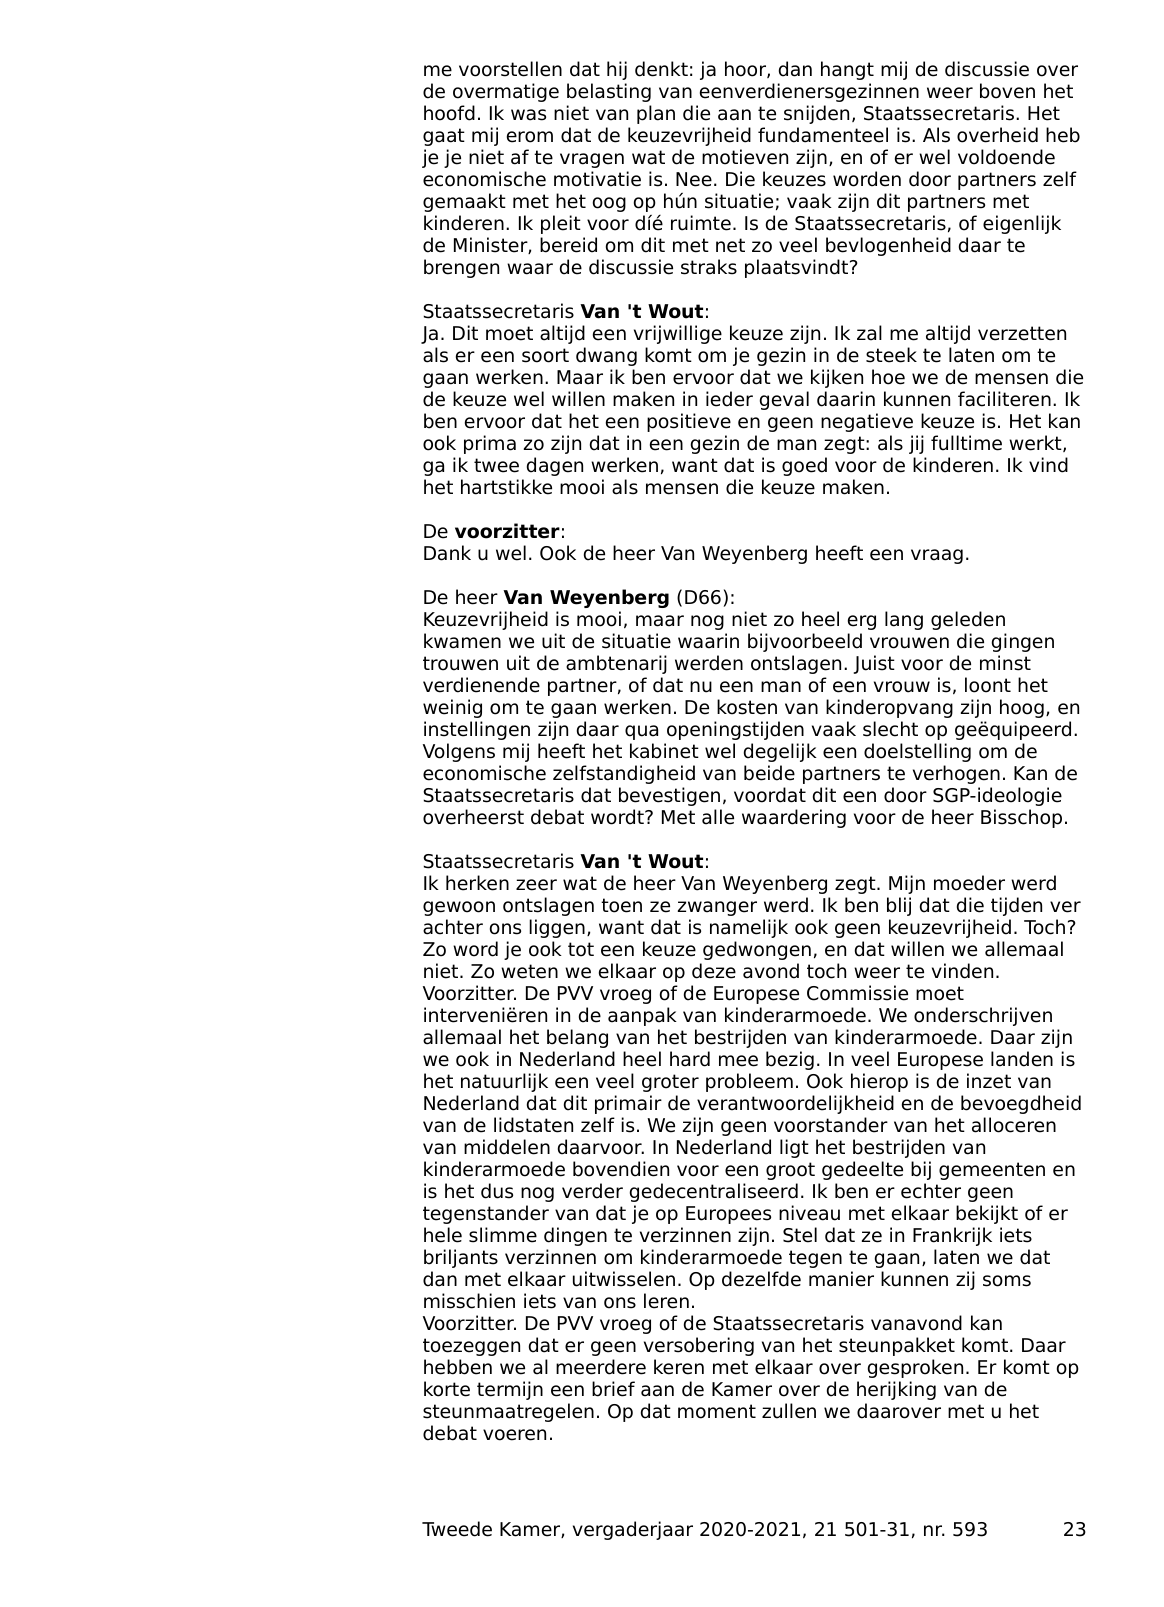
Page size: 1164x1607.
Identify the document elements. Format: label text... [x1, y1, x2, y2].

text Staatssecretaris Van 't Wout: [422, 301, 1087, 323]
text Voorzitter. De PVV vroeg of de Staatssecretaris vanavond kan toezeggen dat er geen versobering van het steunpakket komt. Daar hebben we al meerdere keren met elkaar over gesproken. Er komt op korte termijn een brief aan de Kamer over de herijking van de steunmaatregelen. Op dat moment zullen we daarover met u het debat voeren. [422, 1313, 1087, 1444]
text Dank u wel. Ook de heer Van Weyenberg heeft een vraag. [422, 543, 1087, 565]
text Keuzevrijheid is mooi, maar nog niet zo heel erg lang geleden kwamen we uit de situatie waarin bijvoorbeeld vrouwen die gingen trouwen uit de ambtenarij werden ontslagen. Juist voor de minst verdienende partner, of dat nu een man of een vrouw is, loont het weinig om te gaan werken. De kosten van kinderopvang zijn hoog, en instellingen zijn daar qua openingstijden vaak slecht op geëquipeerd. Volgens mij heeft het kabinet wel degelijk een doelstelling om de economische zelfstandigheid van beide partners te verhogen. Kan de Staatssecretaris dat bevestigen, voordat dit een door SGP-ideologie overheerst debat wordt? Met alle waardering voor de heer Bisschop. [422, 609, 1087, 829]
text De heer Van Weyenberg (D66): [422, 587, 1087, 609]
text Ja. Dit moet altijd een vrijwillige keuze zijn. Ik zal me altijd verzetten als er een soort dwang komt om je gezin in de steek te laten om te gaan werken. Maar ik ben ervoor dat we kijken hoe we de mensen die de keuze wel willen maken in ieder geval daarin kunnen faciliteren. Ik ben ervoor dat het een positieve en geen negatieve keuze is. Het kan ook prima zo zijn dat in een gezin de man zegt: als jij fulltime werkt, ga ik twee dagen werken, want dat is goed voor de kinderen. Ik vind het hartstikke mooi als mensen die keuze maken. [422, 323, 1087, 499]
text Staatssecretaris Van 't Wout: [422, 851, 1087, 873]
text Ik herken zeer wat de heer Van Weyenberg zegt. Mijn moeder werd gewoon ontslagen toen ze zwanger werd. Ik ben blij dat die tijden ver achter ons liggen, want dat is namelijk ook geen keuzevrijheid. Toch? Zo word je ook tot een keuze gedwongen, en dat willen we allemaal niet. Zo weten we elkaar op deze avond toch weer te vinden. [422, 873, 1087, 983]
text me voorstellen dat hij denkt: ja hoor, dan hangt mij de discussie over de overmatige belasting van eenverdienersgezinnen weer boven het hoofd. Ik was niet van plan die aan te snijden, Staatssecretaris. Het gaat mij erom dat de keuzevrijheid fundamenteel is. Als overheid heb je je niet af te vragen wat de motieven zijn, en of er wel voldoende economische motivatie is. Nee. Die keuzes worden door partners zelf gemaakt met het oog op hún situatie; vaak zijn dit partners met kinderen. Ik pleit voor díé ruimte. Is de Staatssecretaris, of eigenlijk de Minister, bereid om dit met net zo veel bevlogenheid daar te brengen waar de discussie straks plaatsvindt? [422, 59, 1087, 279]
text Voorzitter. De PVV vroeg of de Europese Commissie moet interveniëren in de aanpak van kinderarmoede. We onderschrijven allemaal het belang van het bestrijden van kinderarmoede. Daar zijn we ook in Nederland heel hard mee bezig. In veel Europese landen is het natuurlijk een veel groter probleem. Ook hierop is de inzet van Nederland dat dit primair de verantwoordelijkheid en de bevoegdheid van de lidstaten zelf is. We zijn geen voorstander van het alloceren van middelen daarvoor. In Nederland ligt het bestrijden van kinderarmoede bovendien voor een groot gedeelte bij gemeenten en is het dus nog verder gedecentraliseerd. Ik ben er echter geen tegenstander van dat je op Europees niveau met elkaar bekijkt of er hele slimme dingen te verzinnen zijn. Stel dat ze in Frankrijk iets briljants verzinnen om kinderarmoede tegen te gaan, laten we dat dan met elkaar uitwisselen. Op dezelfde manier kunnen zij soms misschien iets van ons leren. [422, 983, 1087, 1313]
text De voorzitter: [422, 521, 1087, 543]
